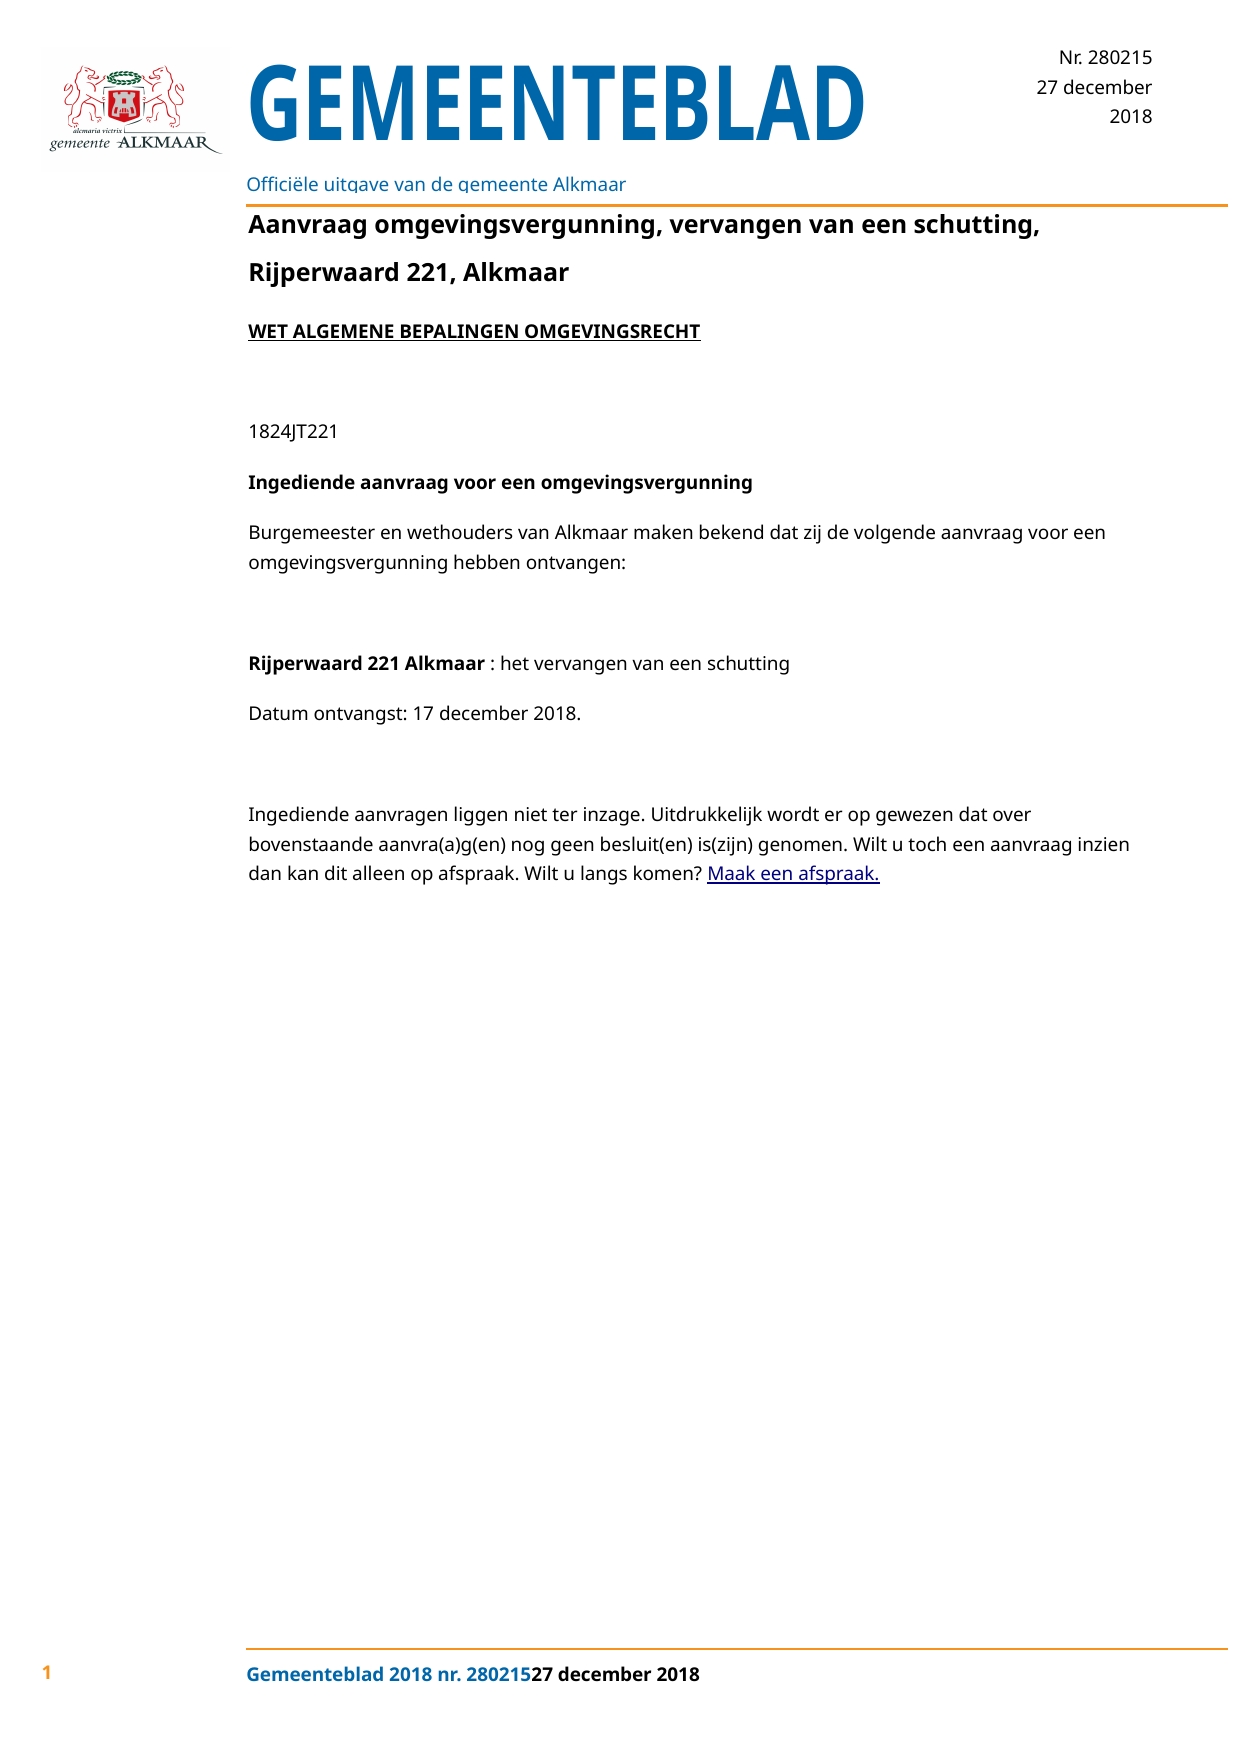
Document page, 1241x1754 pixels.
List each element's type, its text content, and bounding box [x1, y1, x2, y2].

text Ingediende aanvragen liggen niet ter inzage. Uitdrukkelijk wordt er op gewezen dat over bovenstaande aanvra(a)g(en) nog geen besluit(en) is(zijn) genomen. Wilt u toch een aanvraag inzien dan kan dit alleen op afspraak. Wilt u langs komen? Maak een afspraak. [248, 801, 1152, 886]
text Ingediende aanvraag voor een omgevingsvergunning [248, 469, 1152, 495]
text WET ALGEMENE BEPALINGEN OMGEVINGSRECHT [248, 318, 1152, 344]
text Burgemeester en wethouders van Alkmaar maken bekend dat zij de volgende aanvraag voor een omgevingsvergunning hebben ontvangen: [248, 519, 1152, 575]
text Aanvraag omgevingsvergunning, vervangen van een schutting, Rijperwaard 221, Alkmaar [248, 207, 1152, 288]
text Rijperwaard 221 Alkmaar : het vervangen van een schutting [248, 650, 1152, 676]
text 1824JT221 [248, 419, 1152, 444]
text Datum ontvangst: 17 december 2018. [248, 700, 1152, 726]
picture [41, 47, 231, 172]
